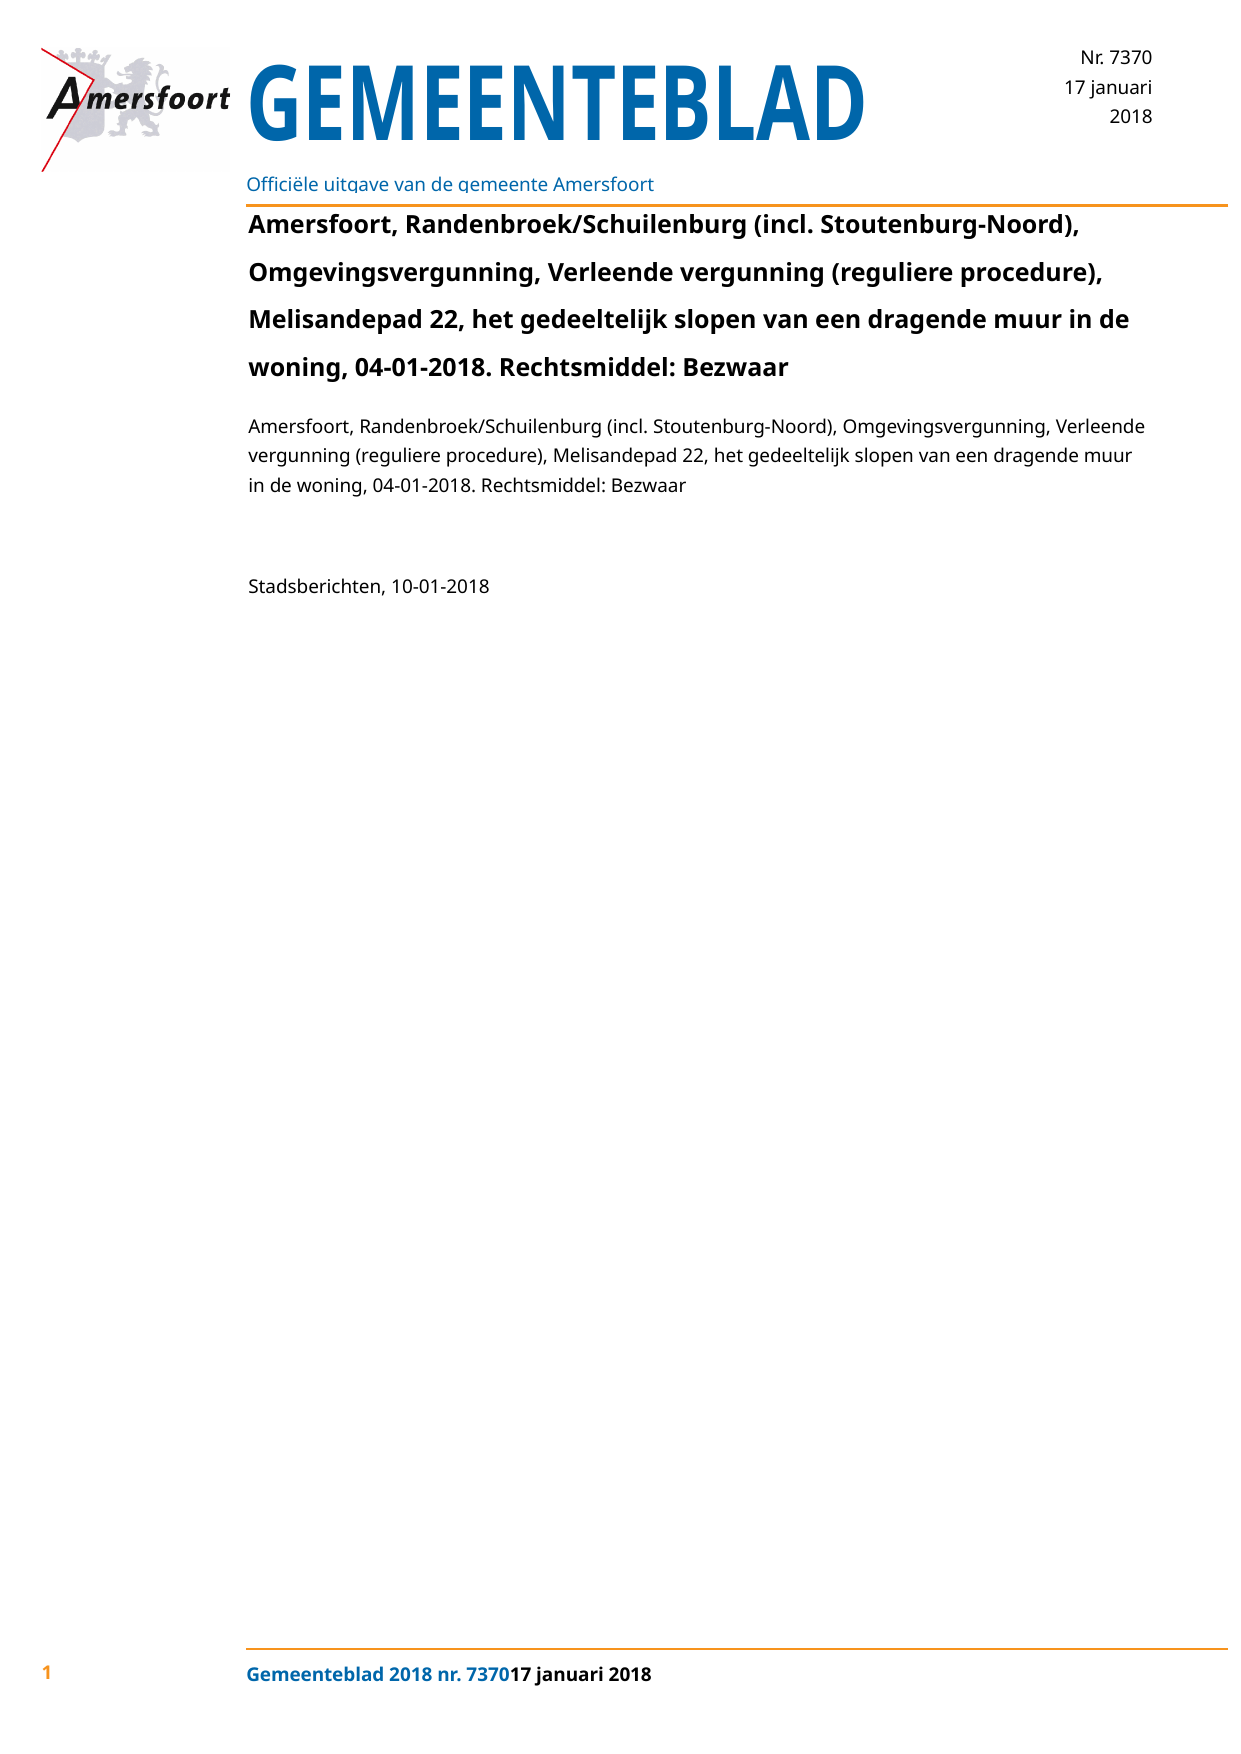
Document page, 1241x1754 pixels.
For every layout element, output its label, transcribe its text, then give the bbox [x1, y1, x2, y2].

picture [41, 47, 231, 172]
text Stadsberichten, 10-01-2018 [248, 573, 1152, 599]
text Amersfoort, Randenbroek/Schuilenburg (incl. Stoutenburg-Noord), Omgevingsvergunning, Verleende vergunning (reguliere procedure), Melisandepad 22, het gedeeltelijk slopen van een dragende muur in de woning, 04-01-2018. Rechtsmiddel: Bezwaar [248, 207, 1152, 384]
text Amersfoort, Randenbroek/Schuilenburg (incl. Stoutenburg-Noord), Omgevingsvergunning, Verleende vergunning (reguliere procedure), Melisandepad 22, het gedeeltelijk slopen van een dragende muur in de woning, 04-01-2018. Rechtsmiddel: Bezwaar [248, 413, 1152, 498]
